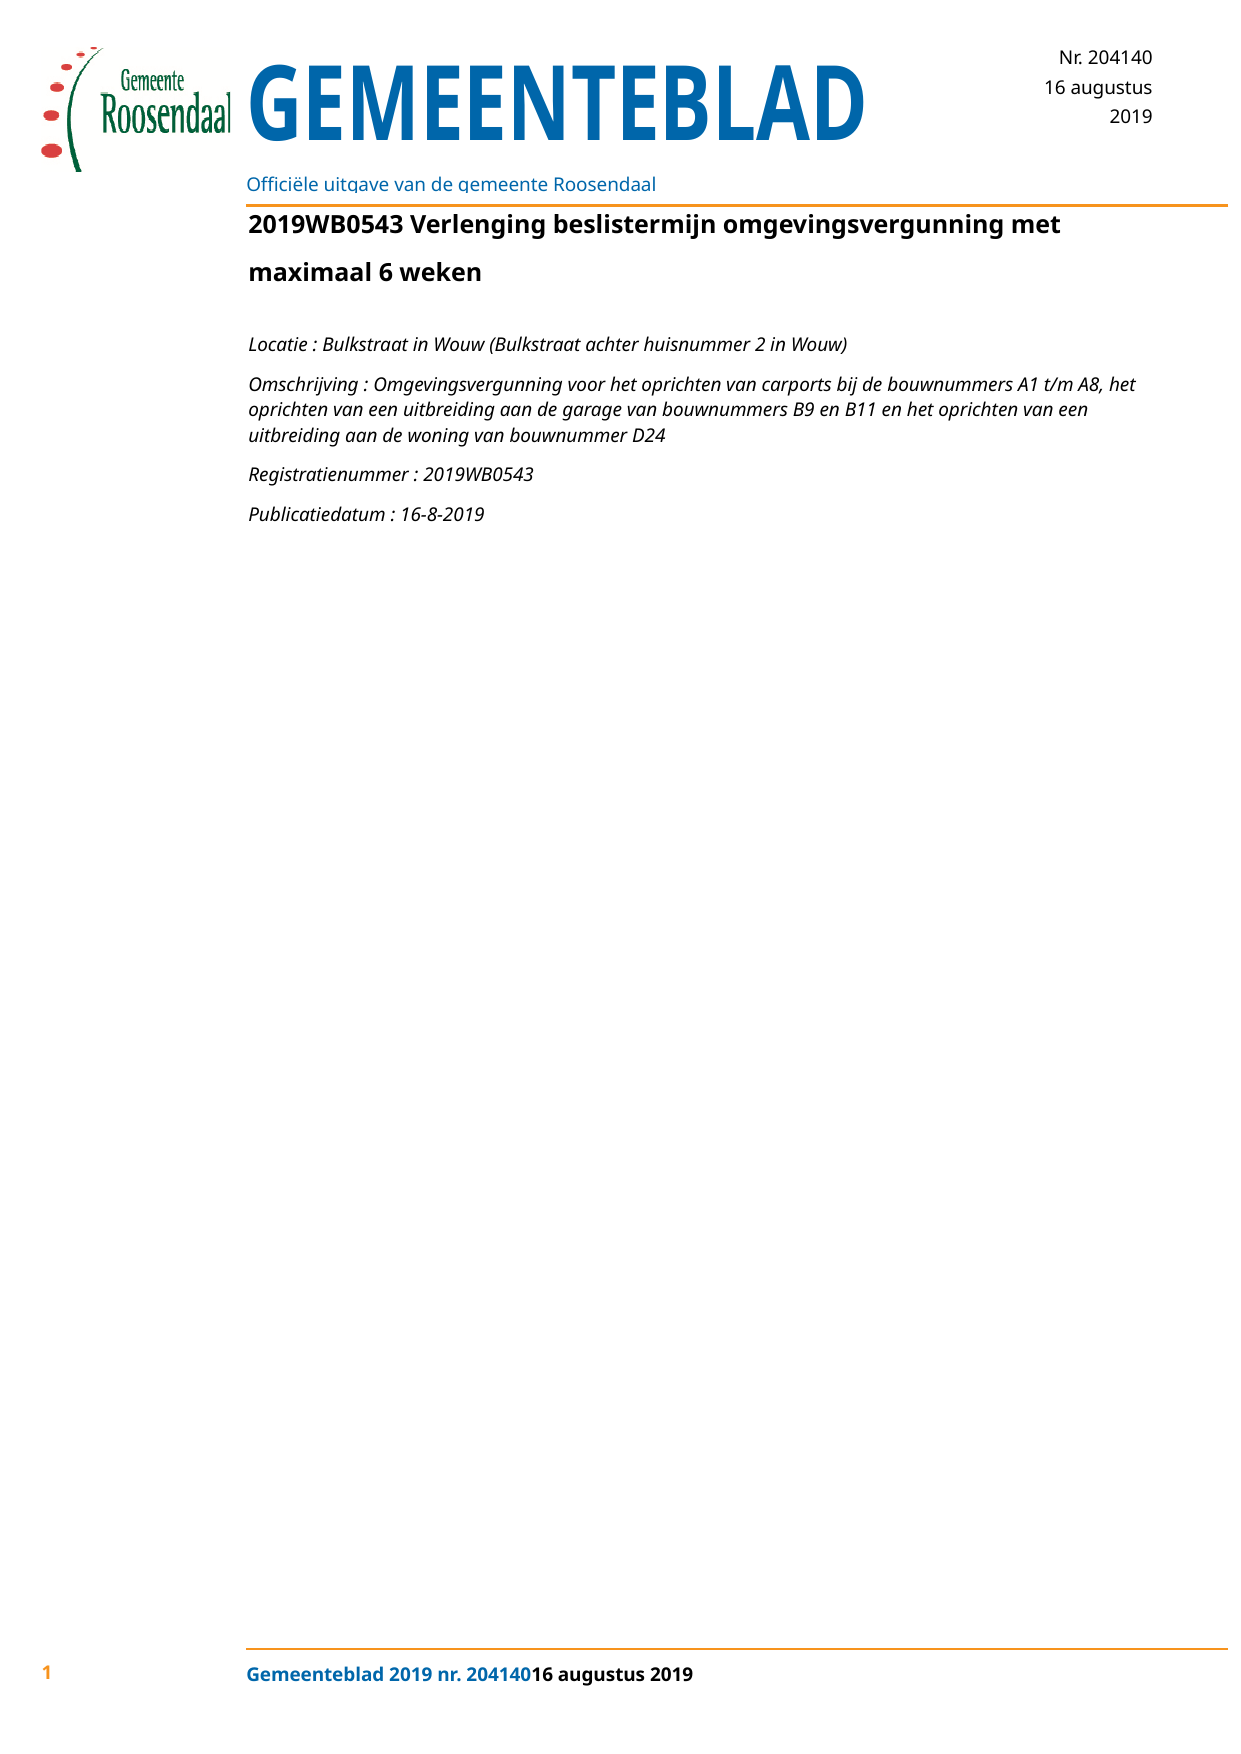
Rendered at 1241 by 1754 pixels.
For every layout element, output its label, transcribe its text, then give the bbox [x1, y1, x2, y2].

text Omschrijving : Omgevingsvergunning voor het oprichten van carports bij de bouwnummers A1 t/m A8, het oprichten van een uitbreiding aan de garage van bouwnummers B9 en B11 en het oprichten van een uitbreiding aan de woning van bouwnummer D24 [248, 371, 1152, 448]
text Publicatiedatum : 16-8-2019 [248, 501, 1152, 526]
text Registratienummer : 2019WB0543 [248, 461, 1152, 487]
text Locatie : Bulkstraat in Wouw (Bulkstraat achter huisnummer 2 in Wouw) [248, 331, 1152, 357]
picture [41, 47, 231, 172]
text 2019WB0543 Verlenging beslistermijn omgevingsvergunning met maximaal 6 weken [248, 207, 1152, 288]
